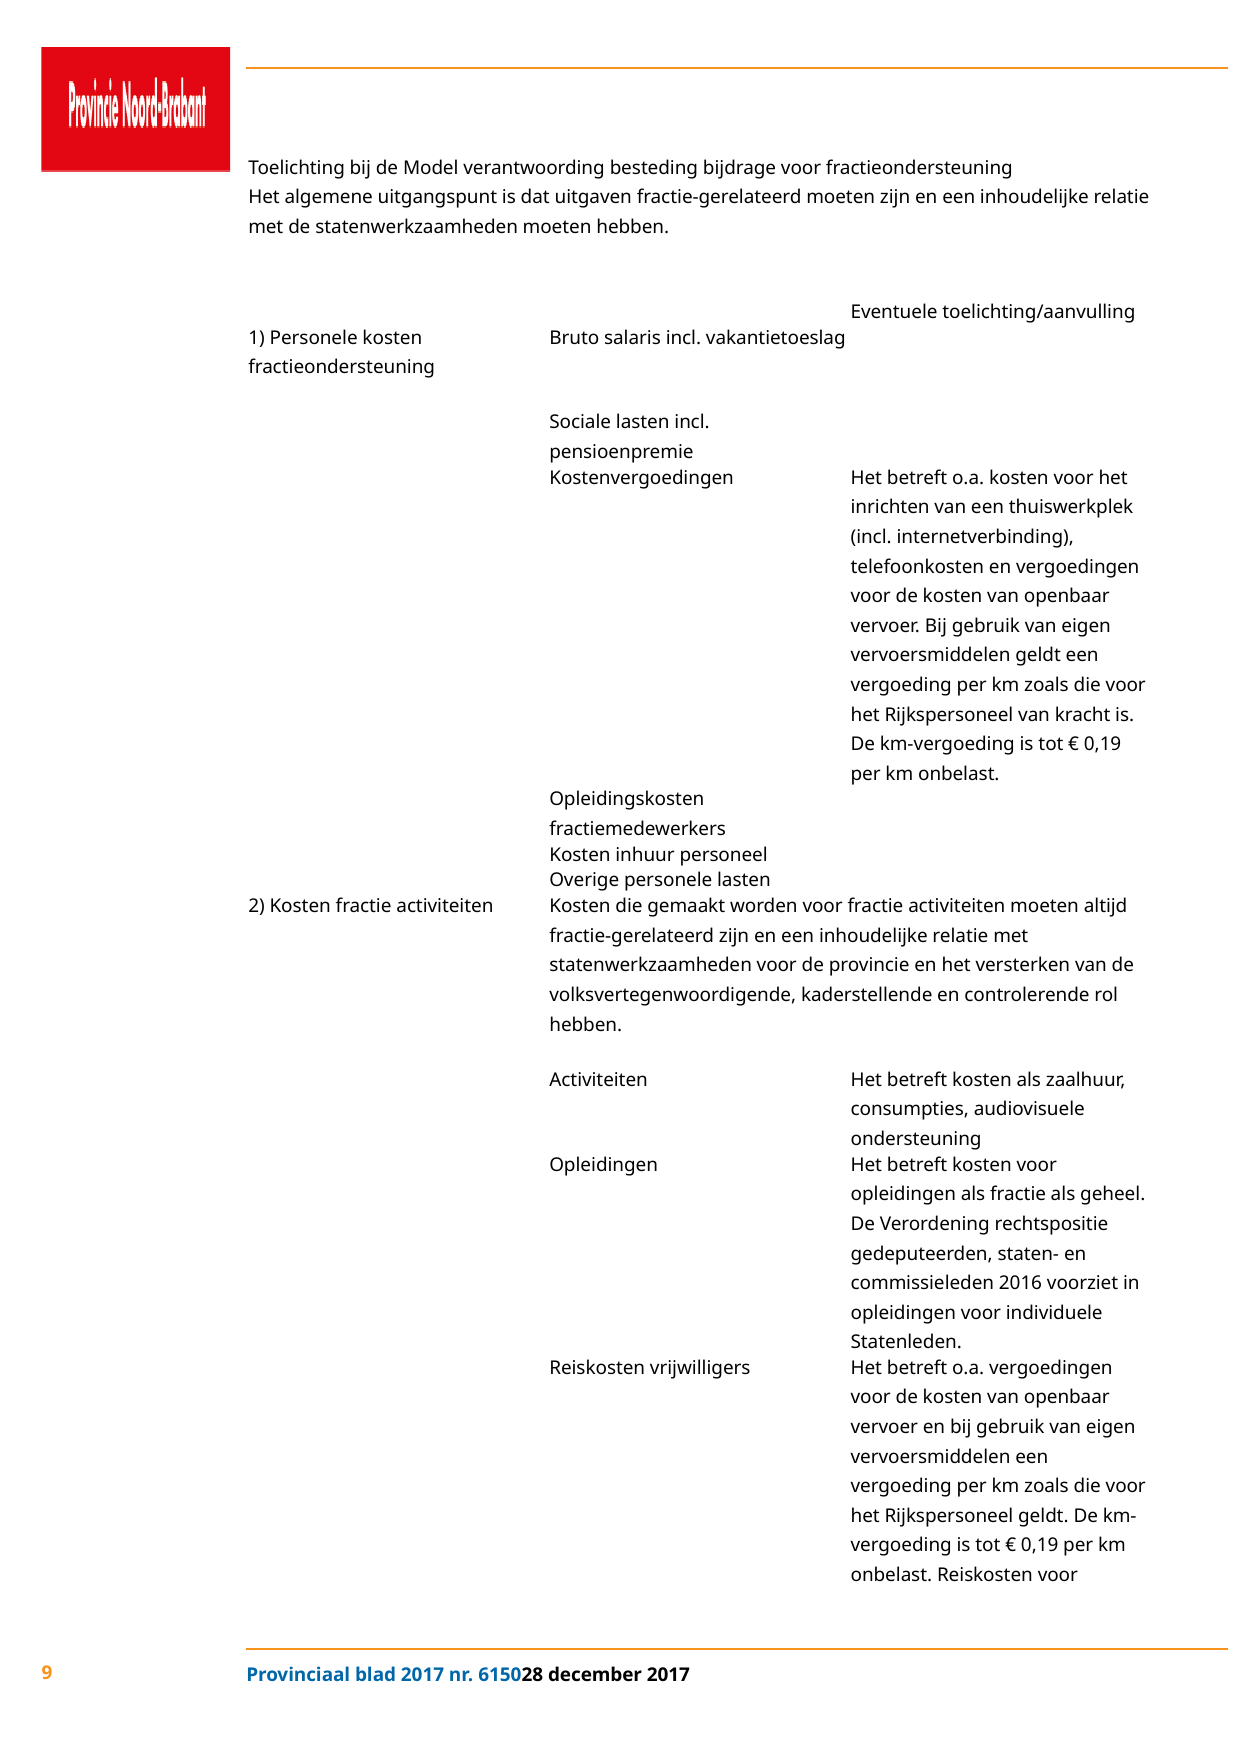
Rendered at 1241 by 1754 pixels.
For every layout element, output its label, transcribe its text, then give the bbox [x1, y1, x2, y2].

table_cell Overige personele lasten [549, 867, 850, 892]
table_cell [850, 841, 1152, 867]
table_cell [248, 1066, 549, 1151]
table_cell Het betreft kosten als zaalhuur, consumpties, audiovisuele ondersteuning [850, 1066, 1152, 1151]
table_cell [850, 409, 1152, 464]
table_cell [850, 324, 1152, 409]
table_cell [850, 867, 1152, 892]
table_cell Opleidingskosten fractiemedewerkers [549, 786, 850, 841]
table_cell Kostenvergoedingen [549, 464, 850, 786]
table_cell Het betreft kosten voor opleidingen als fractie als geheel. De Verordening rechtspositie gedeputeerden, staten- en commissieleden 2016 voorziet in opleidingen voor individuele Statenleden. [850, 1151, 1152, 1354]
picture [41, 47, 231, 172]
table_cell Het betreft o.a. vergoedingen voor de kosten van openbaar vervoer en bij gebruik van eigen vervoersmiddelen een vergoeding per km zoals die voor het Rijkspersoneel geldt. De km-vergoeding is tot € 0,19 per km onbelast. Reiskosten voor [850, 1354, 1152, 1587]
table_cell Activiteiten [549, 1066, 850, 1151]
table_cell [248, 867, 549, 892]
table_cell Eventuele toelichting/aanvulling [850, 298, 1152, 324]
table_cell [248, 1354, 549, 1587]
table_cell Kosten inhuur personeel [549, 841, 850, 867]
table_cell Het betreft o.a. kosten voor het inrichten van een thuiswerkplek (incl. internetverbinding), telefoonkosten en vergoedingen voor de kosten van openbaar vervoer. Bij gebruik van eigen vervoersmiddelen geldt een vergoeding per km zoals die voor het Rijkspersoneel van kracht is. De km-vergoeding is tot € 0,19 per km onbelast. [850, 464, 1152, 786]
table_cell [248, 298, 549, 324]
table_cell [248, 464, 549, 786]
table_cell [248, 1151, 549, 1354]
table_cell Sociale lasten incl. pensioenpremie [549, 409, 850, 464]
table_cell [248, 841, 549, 867]
table_cell Reiskosten vrijwilligers [549, 1354, 850, 1587]
table_cell [549, 298, 850, 324]
table_cell 1) Personele kosten fractieondersteuning [248, 324, 549, 409]
table_cell [248, 786, 549, 841]
table_cell Bruto salaris incl. vakantietoeslag [549, 324, 850, 409]
table_cell Kosten die gemaakt worden voor fractie activiteiten moeten altijd fractie-gerelateerd zijn en een inhoudelijke relatie met statenwerkzaamheden voor de provincie en het versterken van de volksvertegenwoordigende, kaderstellende en controlerende rol hebben. [549, 893, 1152, 1066]
table_cell [248, 409, 549, 464]
table_cell 2) Kosten fractie activiteiten [248, 893, 549, 1066]
table_header Toelichting bij de Model verantwoording besteding bijdrage voor fractieondersteuning Het algemene uitgangspunt is dat uitgaven fractie-gerelateerd moeten zijn en een inhoudelijke relatie met de statenwerkzaamheden moeten hebben. [248, 125, 1152, 298]
table_cell [850, 786, 1152, 841]
table_cell Opleidingen [549, 1151, 850, 1354]
